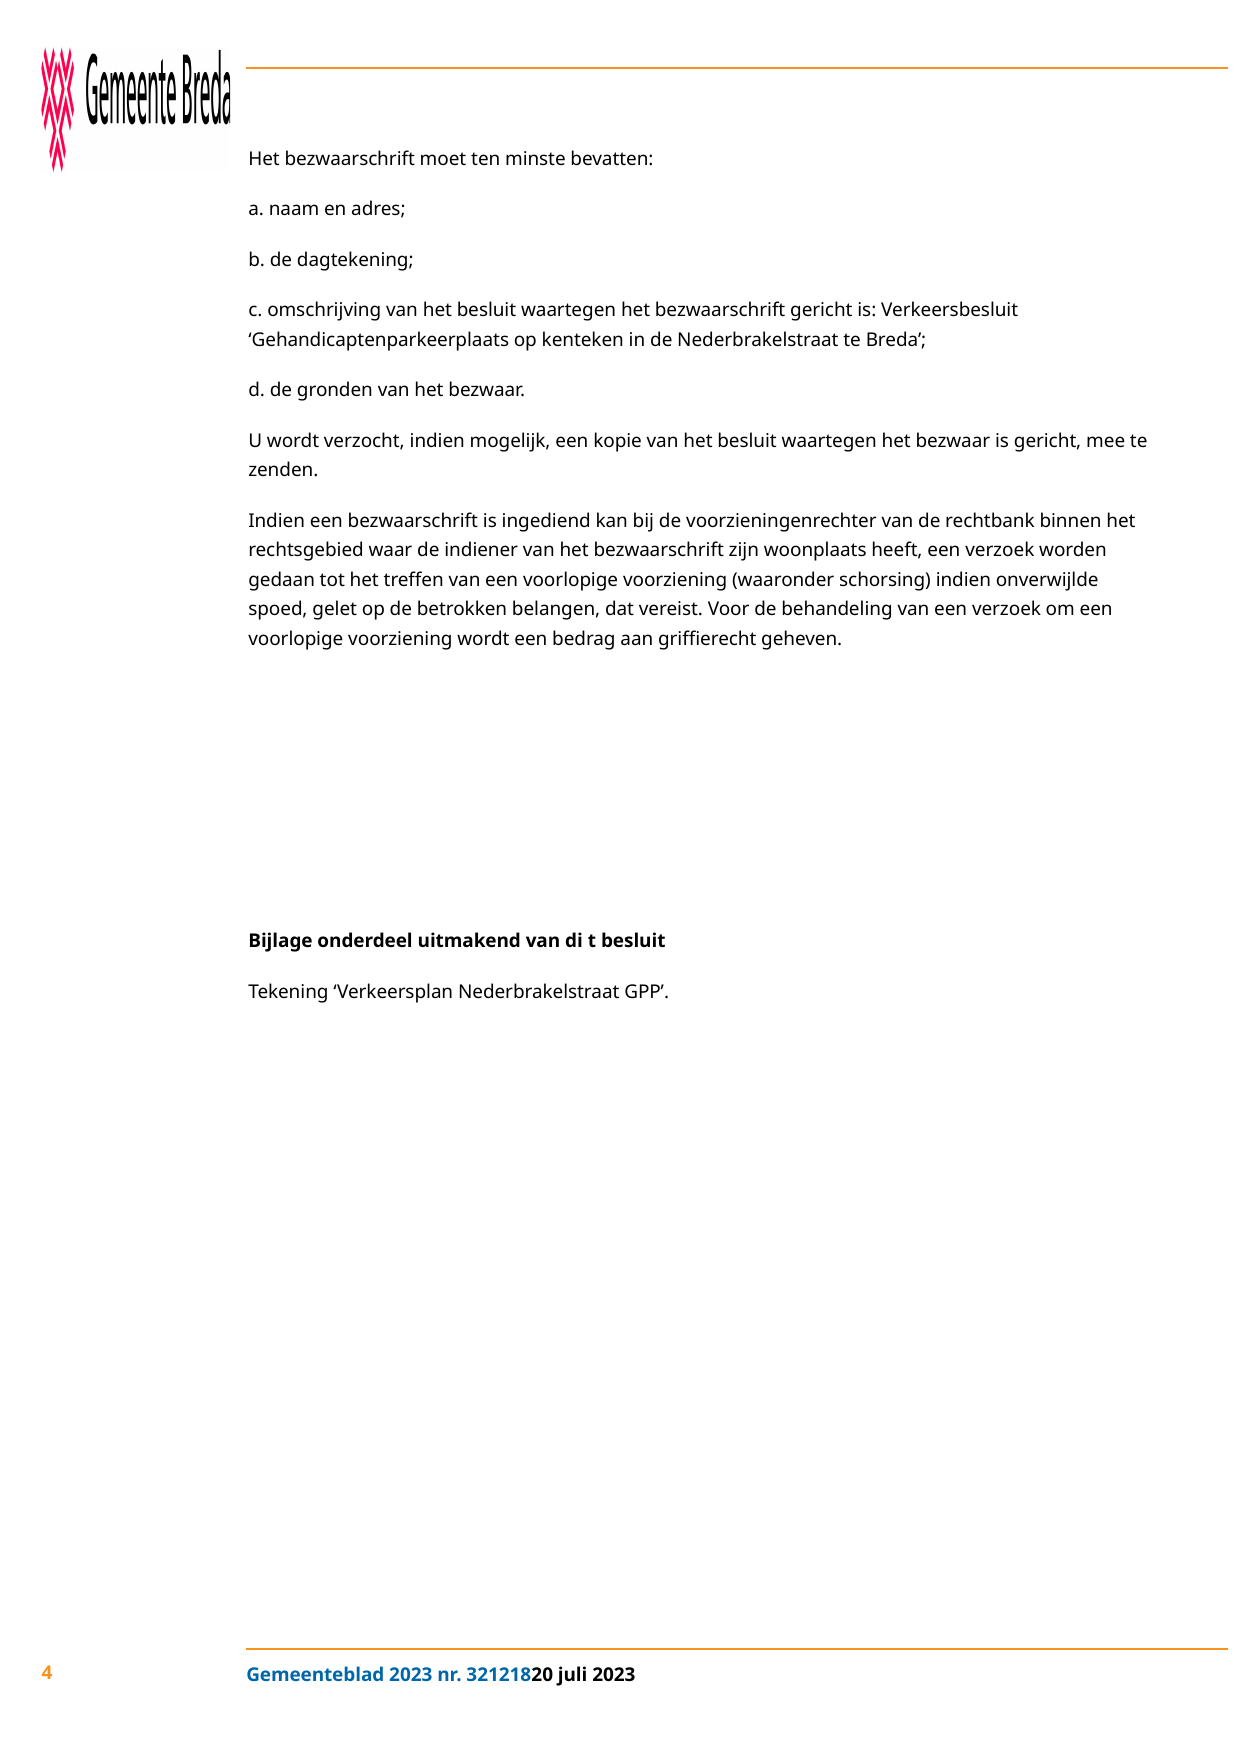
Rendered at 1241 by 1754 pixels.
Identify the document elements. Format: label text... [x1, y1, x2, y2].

picture [41, 47, 231, 172]
text Het bezwaarschrift moet ten minste bevatten: [248, 145, 1152, 171]
text d. de gronden van het bezwaar. [248, 376, 1152, 402]
text b. de dagtekening; [248, 246, 1152, 272]
text Indien een bezwaarschrift is ingediend kan bij de voorzieningenrechter van de rechtbank binnen het rechtsgebied waar de indiener van het bezwaarschrift zijn woonplaats heeft, een verzoek worden gedaan tot het treffen van een voorlopige voorziening (waaronder schorsing) indien onverwijlde spoed, gelet op de betrokken belangen, dat vereist. Voor de behandeling van een verzoek om een voorlopige voorziening wordt een bedrag aan griffierecht geheven. [248, 507, 1152, 651]
text Tekening ‘Verkeersplan Nederbrakelstraat GPP’. [248, 978, 1152, 1004]
text a. naam en adres; [248, 196, 1152, 221]
text U wordt verzocht, indien mogelijk, een kopie van het besluit waartegen het bezwaar is gericht, mee te zenden. [248, 427, 1152, 482]
text c. omschrijving van het besluit waartegen het bezwaarschrift gericht is: Verkeersbesluit ‘Gehandicaptenparkeerplaats op kenteken in de Nederbrakelstraat te Breda’; [248, 296, 1152, 352]
text Bijlage onderdeel uitmakend van di t besluit [248, 928, 1152, 953]
